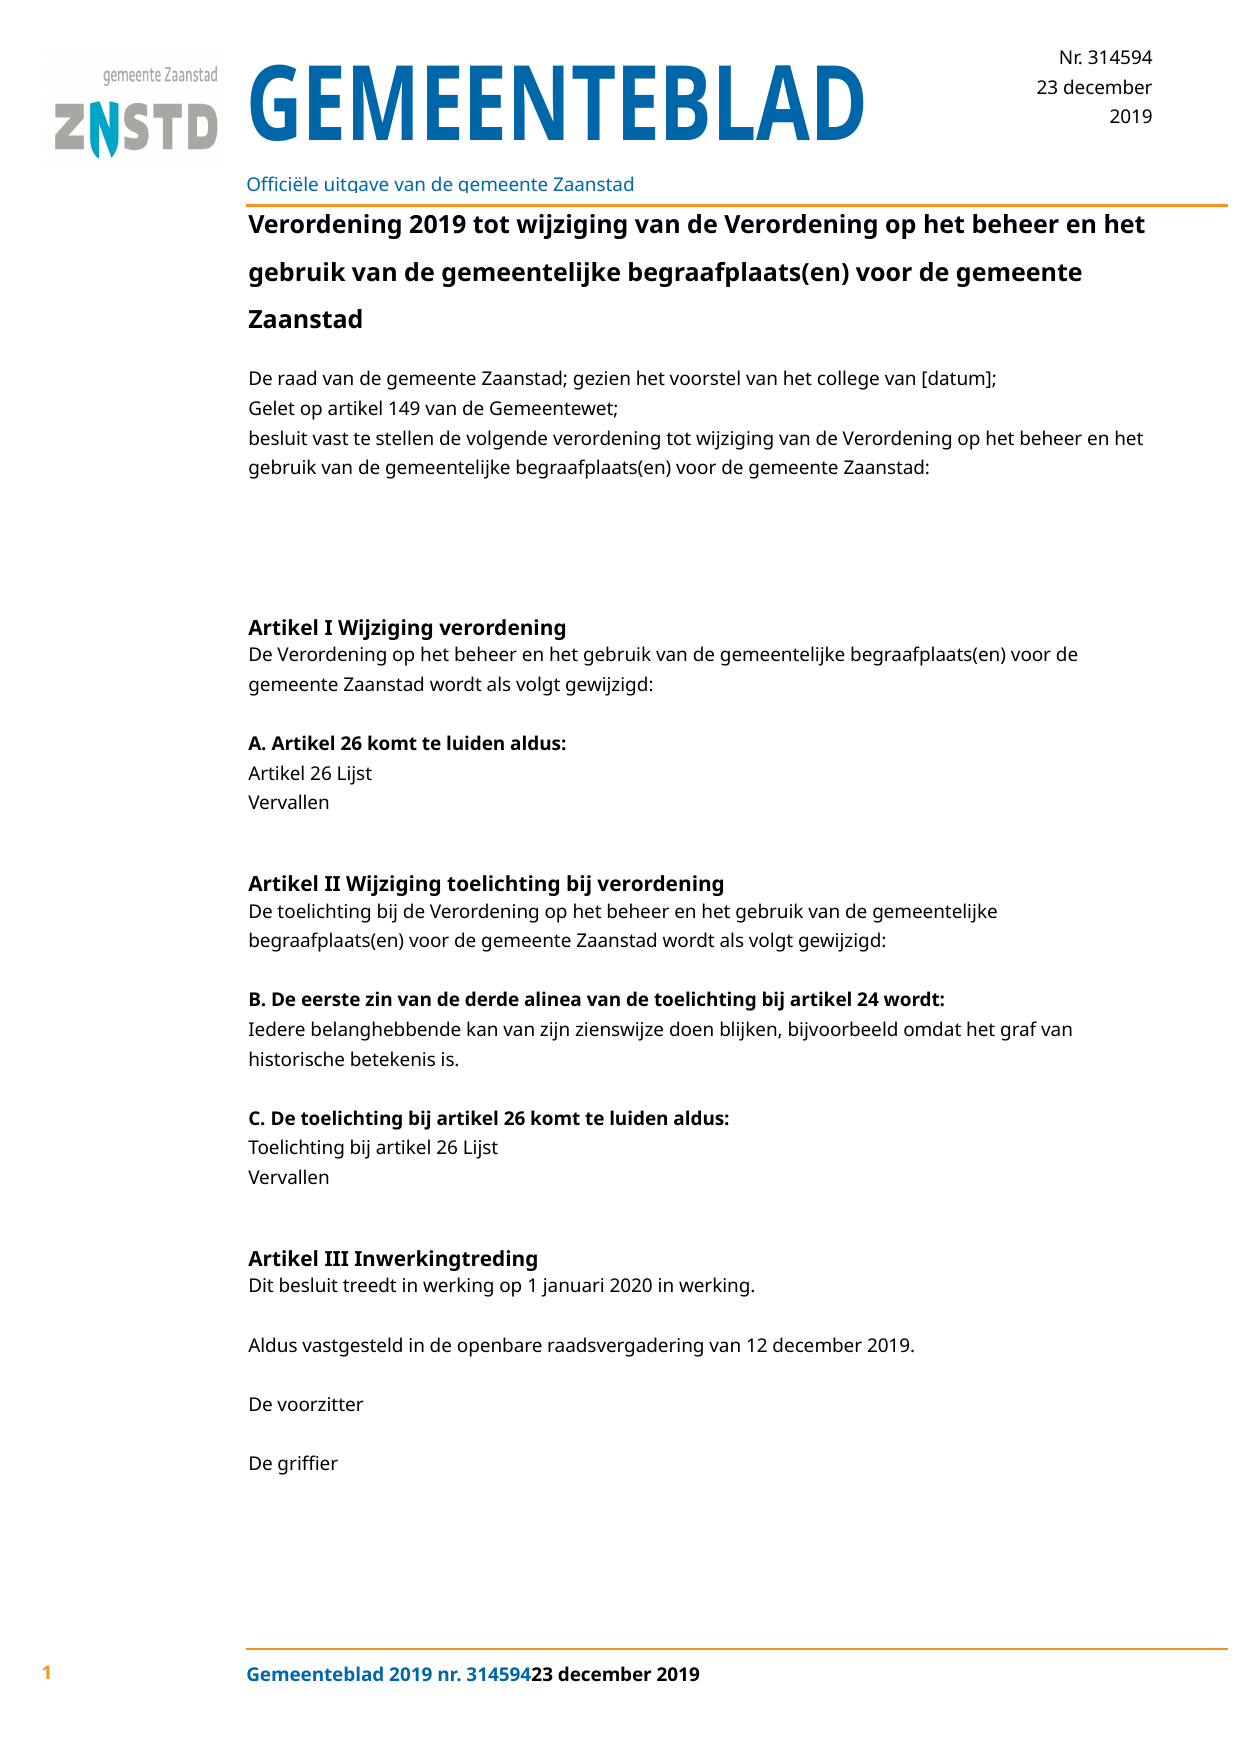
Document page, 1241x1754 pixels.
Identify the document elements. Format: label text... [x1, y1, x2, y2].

text Gelet op artikel 149 van de Gemeentewet; [248, 395, 1152, 421]
text De raad van de gemeente Zaanstad; gezien het voorstel van het college van [datum]; [248, 366, 1152, 391]
text Dit besluit treedt in werking op 1 januari 2020 in werking. [248, 1273, 1152, 1298]
text De toelichting bij de Verordening op het beheer en het gebruik van de gemeentelijke begraafplaats(en) voor de gemeente Zaanstad wordt als volgt gewijzigd: [248, 898, 1152, 953]
text Artikel 26 Lijst [248, 760, 1152, 786]
text Artikel III Inwerkingtreding [248, 1244, 1152, 1273]
picture [41, 47, 231, 172]
text C. De toelichting bij artikel 26 komt te luiden aldus: [248, 1105, 1152, 1131]
text Aldus vastgesteld in de openbare raadsvergadering van 12 december 2019. [248, 1332, 1152, 1357]
text De voorzitter [248, 1391, 1152, 1417]
text Vervallen [248, 789, 1152, 815]
text De griffier [248, 1450, 1152, 1476]
text De Verordening op het beheer en het gebruik van de gemeentelijke begraafplaats(en) voor de gemeente Zaanstad wordt als volgt gewijzigd: [248, 642, 1152, 697]
text A. Artikel 26 komt te luiden aldus: [248, 730, 1152, 756]
text Artikel II Wijziging toelichting bij verordening [248, 869, 1152, 898]
text Verordening 2019 tot wijziging van de Verordening op het beheer en het gebruik van de gemeentelijke begraafplaats(en) voor de gemeente Zaanstad [248, 207, 1152, 336]
text Toelichting bij artikel 26 Lijst [248, 1134, 1152, 1160]
text Vervallen [248, 1164, 1152, 1190]
text Iedere belanghebbende kan van zijn zienswijze doen blijken, bijvoorbeeld omdat het graf van historische betekenis is. [248, 1016, 1152, 1072]
text B. De eerste zin van de derde alinea van de toelichting bij artikel 24 wordt: [248, 987, 1152, 1012]
text Artikel I Wijziging verordening [248, 613, 1152, 642]
text besluit vast te stellen de volgende verordening tot wijziging van de Verordening op het beheer en het gebruik van de gemeentelijke begraafplaats(en) voor de gemeente Zaanstad: [248, 425, 1152, 480]
